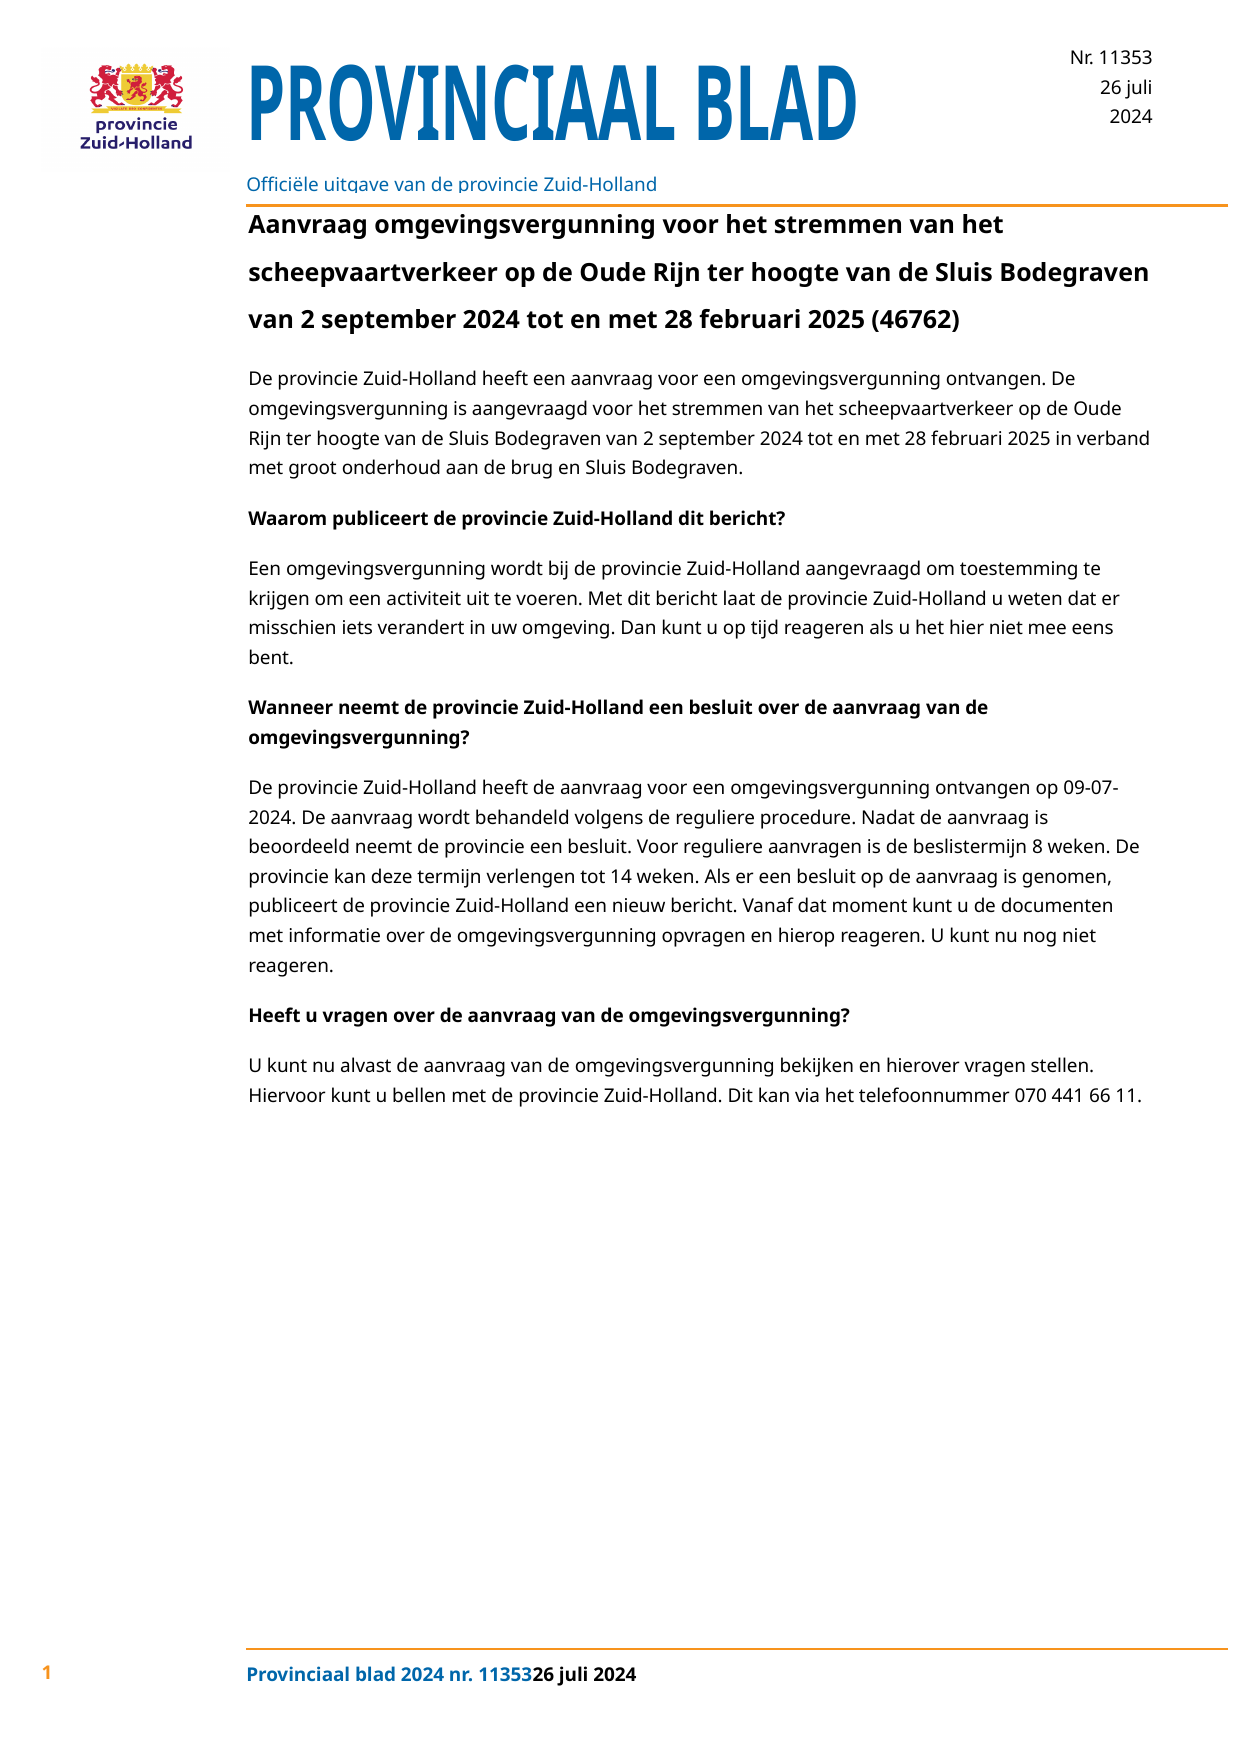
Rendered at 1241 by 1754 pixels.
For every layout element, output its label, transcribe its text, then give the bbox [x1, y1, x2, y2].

text De provincie Zuid-Holland heeft de aanvraag voor een omgevingsvergunning ontvangen op 09-07-2024. De aanvraag wordt behandeld volgens de reguliere procedure. Nadat de aanvraag is beoordeeld neemt de provincie een besluit. Voor reguliere aanvragen is de beslistermijn 8 weken. De provincie kan deze termijn verlengen tot 14 weken. Als er een besluit op de aanvraag is genomen, publiceert de provincie Zuid-Holland een nieuw bericht. Vanaf dat moment kunt u de documenten met informatie over de omgevingsvergunning opvragen en hierop reageren. U kunt nu nog niet reageren. [248, 774, 1152, 977]
text De provincie Zuid-Holland heeft een aanvraag voor een omgevingsvergunning ontvangen. De omgevingsvergunning is aangevraagd voor het stremmen van het scheepvaartverkeer op de Oude Rijn ter hoogte van de Sluis Bodegraven van 2 september 2024 tot en met 28 februari 2025 in verband met groot onderhoud aan de brug en Sluis Bodegraven. [248, 366, 1152, 480]
text Aanvraag omgevingsvergunning voor het stremmen van het scheepvaartverkeer op de Oude Rijn ter hoogte van de Sluis Bodegraven van 2 september 2024 tot en met 28 februari 2025 (46762) [248, 207, 1152, 336]
picture [41, 47, 231, 172]
text U kunt nu alvast de aanvraag van de omgevingsvergunning bekijken en hierover vragen stellen. Hiervoor kunt u bellen met de provincie Zuid-Holland. Dit kan via het telefoonnummer 070 441 66 11. [248, 1053, 1152, 1108]
text Een omgevingsvergunning wordt bij de provincie Zuid-Holland aangevraagd om toestemming te krijgen om een activiteit uit te voeren. Met dit bericht laat de provincie Zuid-Holland u weten dat er misschien iets verandert in uw omgeving. Dan kunt u op tijd reageren als u het hier niet mee eens bent. [248, 555, 1152, 669]
text Waarom publiceert de provincie Zuid-Holland dit bericht? [248, 505, 1152, 530]
text Heeft u vragen over de aanvraag van de omgevingsvergunning? [248, 1002, 1152, 1028]
text Wanneer neemt de provincie Zuid-Holland een besluit over de aanvraag van de omgevingsvergunning? [248, 694, 1152, 749]
